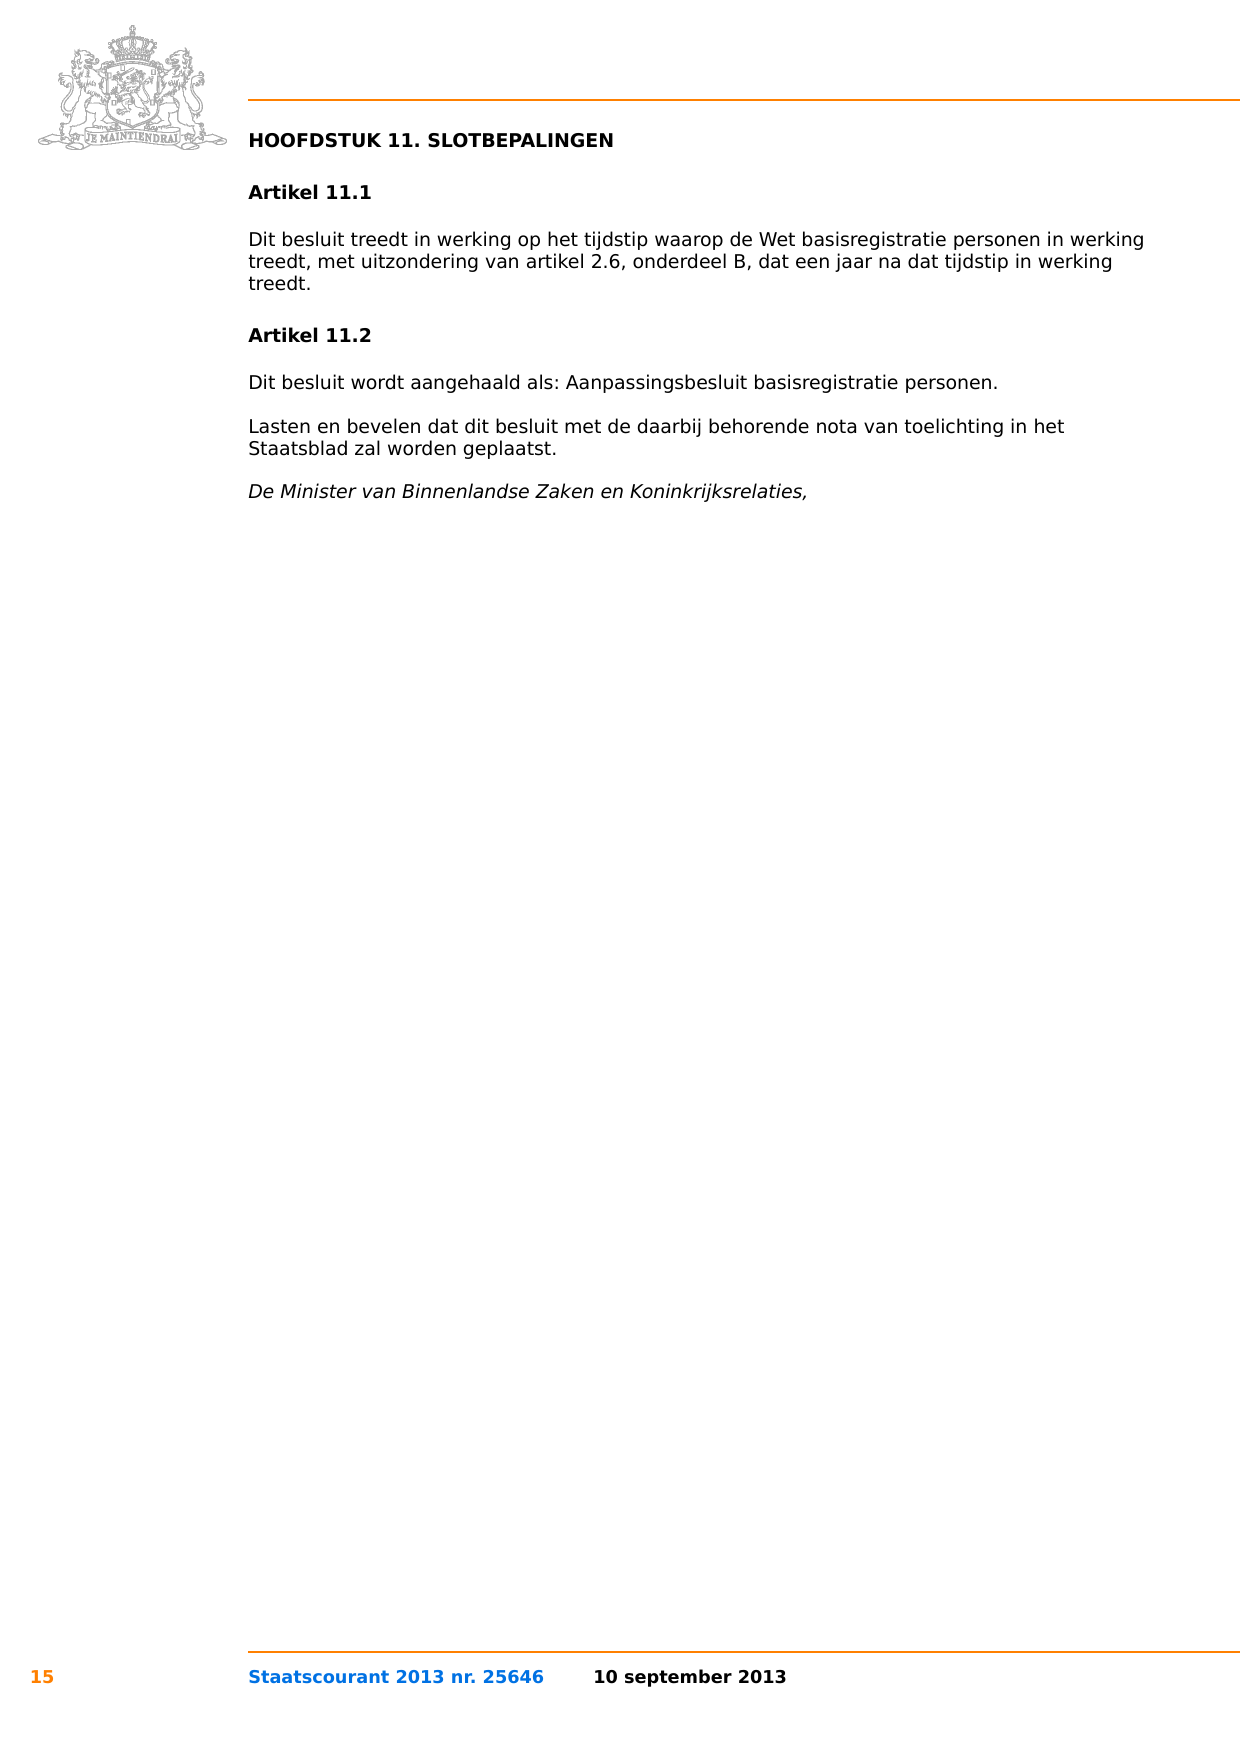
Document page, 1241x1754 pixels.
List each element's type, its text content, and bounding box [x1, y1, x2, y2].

subtitle Artikel 11.1 [248, 182, 1163, 204]
text Dit besluit treedt in werking op het tijdstip waarop de Wet basisregistratie personen in werking treedt, met uitzondering van artikel 2.6, onderdeel B, dat een jaar na dat tijdstip in werking treedt. [248, 229, 1163, 295]
text Lasten en bevelen dat dit besluit met de daarbij behorende nota van toelichting in het Staatsblad zal worden geplaatst. [248, 416, 1163, 459]
picture [38, 25, 227, 150]
subtitle HOOFDSTUK 11. SLOTBEPALINGEN [248, 130, 1163, 152]
text Dit besluit wordt aangehaald als: Aanpassingsbesluit basisregistratie personen. [248, 372, 1163, 394]
subtitle Artikel 11.2 [248, 325, 1163, 347]
text De Minister van Binnenlandse Zaken en Koninkrijksrelaties, [248, 481, 1163, 503]
